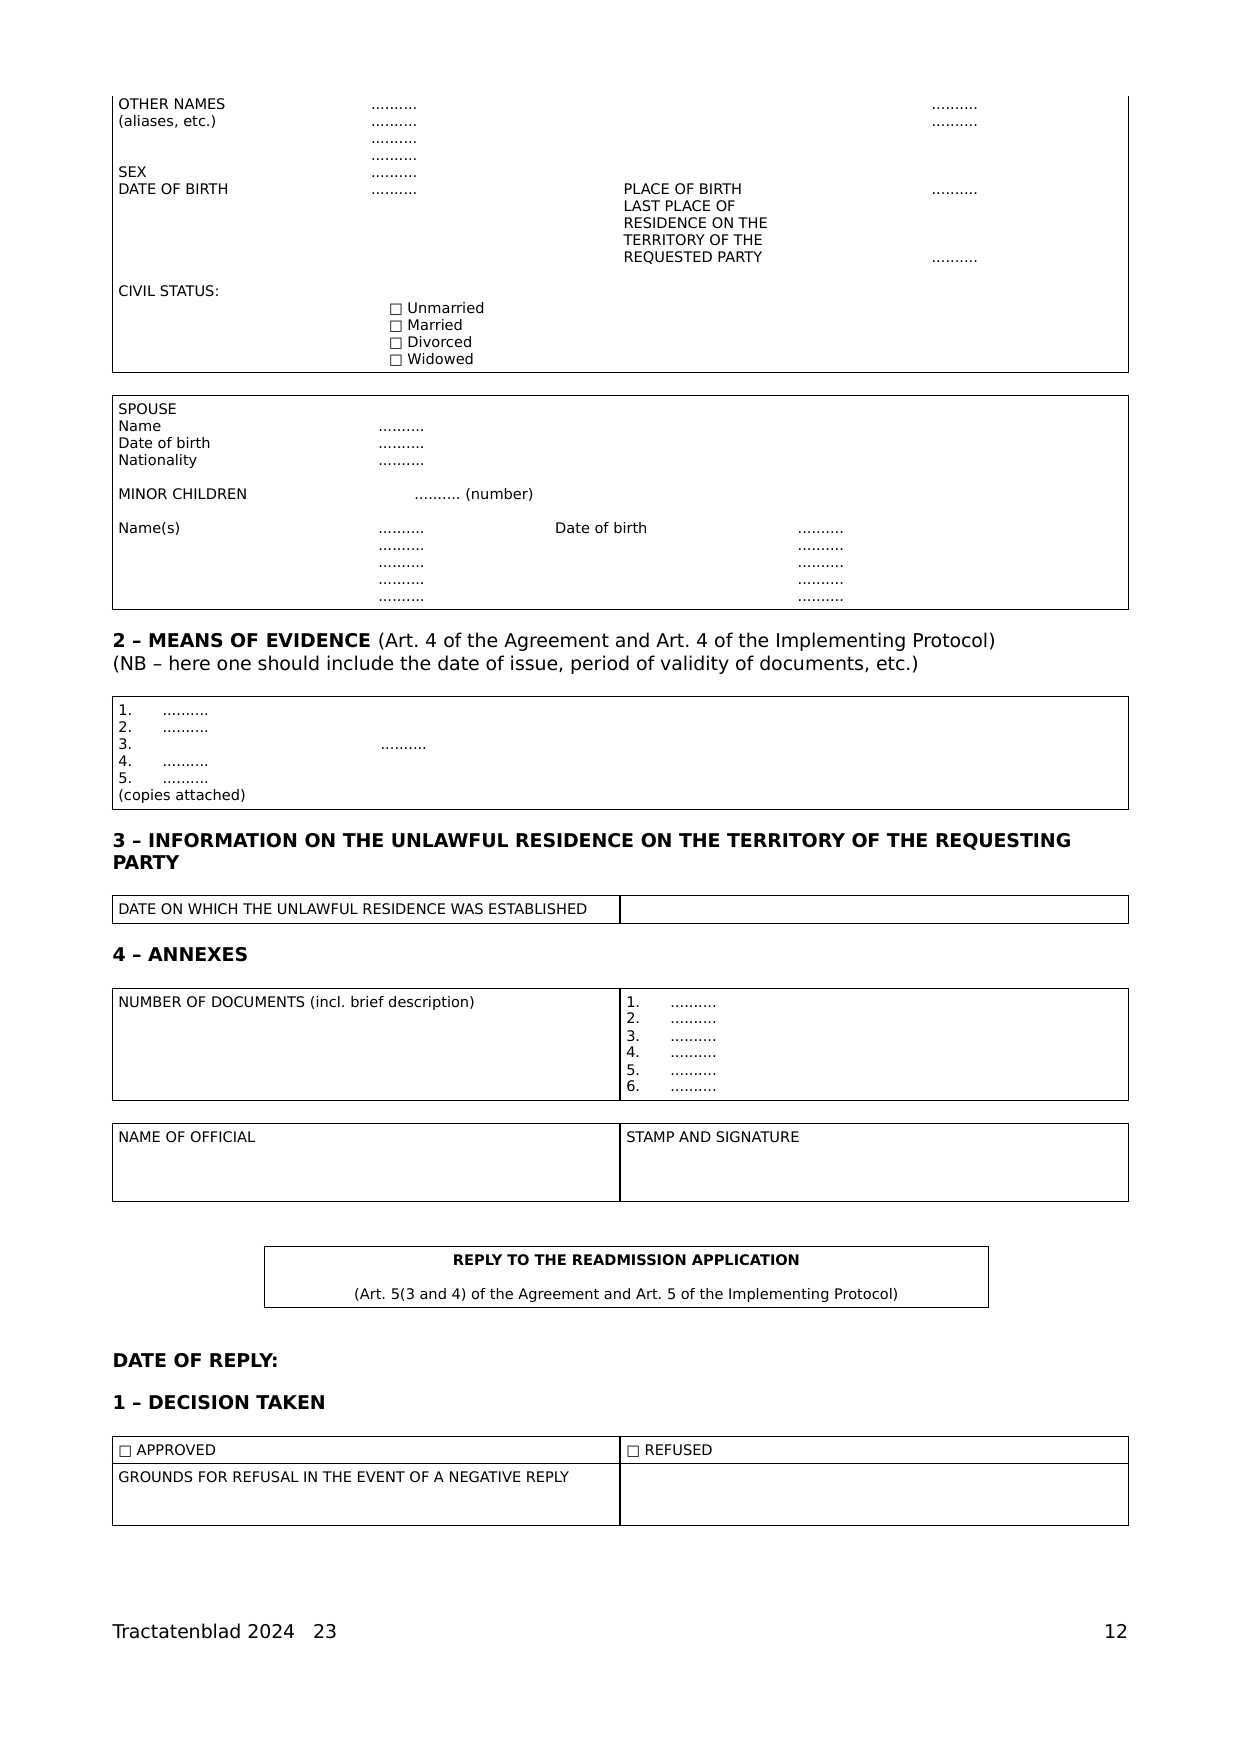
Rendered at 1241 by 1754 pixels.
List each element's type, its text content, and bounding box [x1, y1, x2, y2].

table_cell 4. [113, 753, 156, 770]
table_cell TERRITORY OF THE [618, 232, 926, 249]
table_cell □ Divorced [383, 334, 617, 351]
table_cell Name [113, 418, 372, 435]
table_cell [618, 317, 926, 334]
text 4 – ANNEXES [112, 944, 1128, 966]
table_cell [618, 266, 926, 283]
table_cell .......... [664, 1010, 1128, 1027]
table_cell [113, 300, 365, 317]
table_cell [618, 283, 926, 300]
table_header .......... [156, 697, 374, 719]
table_cell [926, 317, 1128, 334]
table_cell 3. [113, 736, 156, 753]
table_cell 3. [621, 1028, 664, 1044]
table_cell [549, 571, 575, 588]
table_cell [112, 1269, 264, 1286]
table_header [264, 1224, 988, 1246]
table_cell [113, 1163, 619, 1179]
table_cell [792, 503, 1128, 520]
table_cell [113, 317, 365, 334]
table_cell [113, 1061, 619, 1078]
table_cell [618, 130, 926, 147]
table_cell [113, 1180, 619, 1201]
table_cell [618, 300, 926, 317]
table_cell [618, 334, 926, 351]
table_header [549, 396, 575, 418]
table_cell .......... [156, 770, 374, 787]
table_cell [113, 554, 372, 571]
table_header NUMBER OF DOCUMENTS (incl. brief description) [113, 989, 619, 1010]
table_cell .......... [372, 571, 549, 588]
table_cell [575, 588, 792, 609]
table_cell [575, 554, 792, 571]
table_cell [113, 147, 365, 164]
table_cell [575, 452, 792, 469]
table_cell [549, 435, 575, 452]
table_cell REPLY TO THE READMISSION APPLICATION [265, 1247, 988, 1268]
table_cell [926, 300, 1128, 317]
table_cell .......... [664, 1061, 1128, 1078]
table_cell .......... [664, 1028, 1128, 1044]
table_cell [156, 736, 374, 753]
table_cell .......... [365, 147, 617, 164]
table_cell [575, 469, 792, 486]
table_cell [549, 588, 575, 609]
table_cell .......... [372, 435, 549, 452]
table_cell .......... [365, 113, 617, 130]
table_cell [113, 1486, 619, 1503]
table_cell .......... [156, 719, 374, 736]
table_cell (Art. 5(3 and 4) of the Agreement and Art. 5 of the Implementing Protocol) [265, 1286, 988, 1307]
table_cell .......... [792, 520, 1128, 537]
table_cell [549, 554, 575, 571]
table_cell [575, 418, 792, 435]
table_header STAMP AND SIGNATURE [621, 1124, 1128, 1146]
table_cell [926, 334, 1128, 351]
table_cell □ Unmarried [383, 300, 617, 317]
table_cell [549, 503, 575, 520]
table_cell .......... [792, 588, 1128, 609]
table_cell [365, 317, 383, 334]
table_cell [621, 1503, 1128, 1524]
table_cell [113, 571, 372, 588]
table_cell REQUESTED PARTY [618, 249, 926, 266]
table_cell .......... [365, 181, 617, 198]
table_cell [374, 753, 1128, 770]
table_cell [621, 1464, 1128, 1486]
table_header 1. [621, 989, 664, 1010]
table_cell .......... [372, 418, 549, 435]
table_cell [549, 418, 575, 435]
table_cell .......... [792, 537, 1128, 554]
table_cell [575, 503, 792, 520]
table_cell [926, 147, 1128, 164]
table_cell □ Married [383, 317, 617, 334]
table_cell [549, 452, 575, 469]
table_cell (copies attached) [113, 787, 374, 808]
table_cell [792, 435, 1128, 452]
table_cell 5. [621, 1061, 664, 1078]
table_cell [113, 351, 365, 372]
table_cell [113, 215, 365, 232]
table_cell [365, 249, 617, 266]
table_cell [112, 1307, 264, 1330]
table_cell .......... [926, 181, 1128, 198]
table_cell .......... (number) [372, 486, 575, 503]
table_cell [575, 571, 792, 588]
table_cell [113, 130, 365, 147]
table_cell 6. [621, 1078, 664, 1100]
table_cell [113, 1146, 619, 1163]
table_cell [618, 113, 926, 130]
table_cell [365, 351, 383, 372]
table_cell [374, 770, 1128, 787]
table_cell 5. [113, 770, 156, 787]
table_cell GROUNDS FOR REFUSAL IN THE EVENT OF A NEGATIVE REPLY [113, 1464, 619, 1486]
table_cell .......... [365, 96, 617, 113]
table_cell OTHER NAMES [113, 96, 365, 113]
table_cell [374, 787, 1128, 808]
table_cell [113, 1010, 619, 1027]
table_cell [365, 283, 617, 300]
table_cell .......... [374, 736, 1128, 753]
table_header [374, 697, 1128, 719]
table_cell [621, 1180, 1128, 1201]
table_header .......... [664, 989, 1128, 1010]
table_header □ REFUSED [621, 1437, 1128, 1463]
table_cell [926, 130, 1128, 147]
table_cell [926, 215, 1128, 232]
table_cell .......... [372, 452, 549, 469]
table_cell [549, 469, 575, 486]
table_cell [621, 1146, 1128, 1163]
table_cell [926, 266, 1128, 283]
table_cell .......... [664, 1044, 1128, 1061]
table_cell [113, 1044, 619, 1061]
table_cell [792, 469, 1128, 486]
table_cell Name(s) [113, 520, 372, 537]
table_header [989, 1224, 1128, 1246]
table_cell [372, 469, 549, 486]
table_cell [618, 164, 926, 181]
table_cell 4. [621, 1044, 664, 1061]
table_cell [575, 486, 792, 503]
table_cell [575, 537, 792, 554]
table_cell [113, 198, 365, 215]
table_cell [989, 1269, 1128, 1286]
table_cell .......... [365, 130, 617, 147]
table_cell [113, 1503, 619, 1524]
table_cell .......... [926, 249, 1128, 266]
table_cell DATE OF BIRTH [113, 181, 365, 198]
table_cell PLACE OF BIRTH [618, 181, 926, 198]
table_cell [989, 1307, 1128, 1330]
table_cell [621, 1486, 1128, 1503]
table_cell [264, 1308, 988, 1330]
table_cell .......... [926, 96, 1128, 113]
table_cell 2. [113, 719, 156, 736]
table_header [792, 396, 1128, 418]
table_cell [618, 147, 926, 164]
table_cell LAST PLACE OF [618, 198, 926, 215]
table_cell [372, 503, 549, 520]
table_cell [621, 1163, 1128, 1179]
table_cell .......... [156, 753, 374, 770]
text (NB – here one should include the date of issue, period of validity of documents, etc.) [112, 652, 1128, 674]
table_cell [989, 1246, 1128, 1268]
table_header NAME OF OFFICIAL [113, 1124, 619, 1146]
table_cell [113, 537, 372, 554]
table_header DATE ON WHICH THE UNLAWFUL RESIDENCE WAS ESTABLISHED [113, 896, 619, 923]
table_cell .......... [365, 164, 617, 181]
table_cell □ Widowed [383, 351, 617, 372]
table_cell [113, 334, 365, 351]
table_cell [989, 1286, 1128, 1307]
table_cell [926, 198, 1128, 215]
table_cell [113, 588, 372, 609]
table_cell .......... [664, 1078, 1128, 1100]
table_cell [365, 232, 617, 249]
table_cell [926, 283, 1128, 300]
table_cell 2. [621, 1010, 664, 1027]
table_cell [575, 435, 792, 452]
table_cell .......... [372, 520, 549, 537]
table_cell [792, 452, 1128, 469]
table_cell .......... [792, 554, 1128, 571]
table_cell [113, 503, 372, 520]
table_cell [113, 266, 365, 283]
table_header [112, 1224, 264, 1246]
table_cell .......... [792, 571, 1128, 588]
table_cell [113, 249, 365, 266]
table_cell [365, 198, 617, 215]
text DATE OF REPLY: [112, 1350, 1128, 1372]
table_cell .......... [372, 588, 549, 609]
table_cell [365, 300, 383, 317]
table_cell [792, 486, 1128, 503]
table_cell [365, 215, 617, 232]
table_cell [112, 1246, 264, 1268]
table_cell [113, 469, 372, 486]
text 1 – DECISION TAKEN [112, 1392, 1128, 1414]
table_cell [618, 351, 926, 372]
table_cell [265, 1269, 988, 1286]
table_cell [113, 1028, 619, 1044]
table_cell [792, 418, 1128, 435]
table_cell Nationality [113, 452, 372, 469]
text 2 – MEANS OF EVIDENCE (Art. 4 of the Agreement and Art. 4 of the Implementing Protocol) [112, 630, 1128, 652]
table_cell (aliases, etc.) [113, 113, 365, 130]
table_header □ APPROVED [113, 1437, 619, 1463]
table_header [621, 896, 1128, 923]
table_cell [113, 1078, 619, 1100]
table_cell [926, 351, 1128, 372]
table_cell .......... [372, 554, 549, 571]
table_cell [549, 537, 575, 554]
table_cell [618, 96, 926, 113]
table_cell RESIDENCE ON THE [618, 215, 926, 232]
table_cell [365, 266, 617, 283]
table_cell MINOR CHILDREN [113, 486, 372, 503]
table_cell Date of birth [113, 435, 372, 452]
table_cell [365, 334, 383, 351]
table_cell [113, 232, 365, 249]
table_cell .......... [926, 113, 1128, 130]
table_cell Date of birth [549, 520, 792, 537]
table_cell [926, 164, 1128, 181]
table_cell [374, 719, 1128, 736]
table_header SPOUSE [113, 396, 372, 418]
table_cell .......... [372, 537, 549, 554]
table_header [372, 396, 549, 418]
table_cell SEX [113, 164, 365, 181]
table_header [575, 396, 792, 418]
table_header 1. [113, 697, 156, 719]
text 3 – INFORMATION ON THE UNLAWFUL RESIDENCE ON THE TERRITORY OF THE REQUESTING PARTY [112, 829, 1128, 873]
table_cell [926, 232, 1128, 249]
table_cell [112, 1286, 264, 1307]
table_cell CIVIL STATUS: [113, 283, 365, 300]
